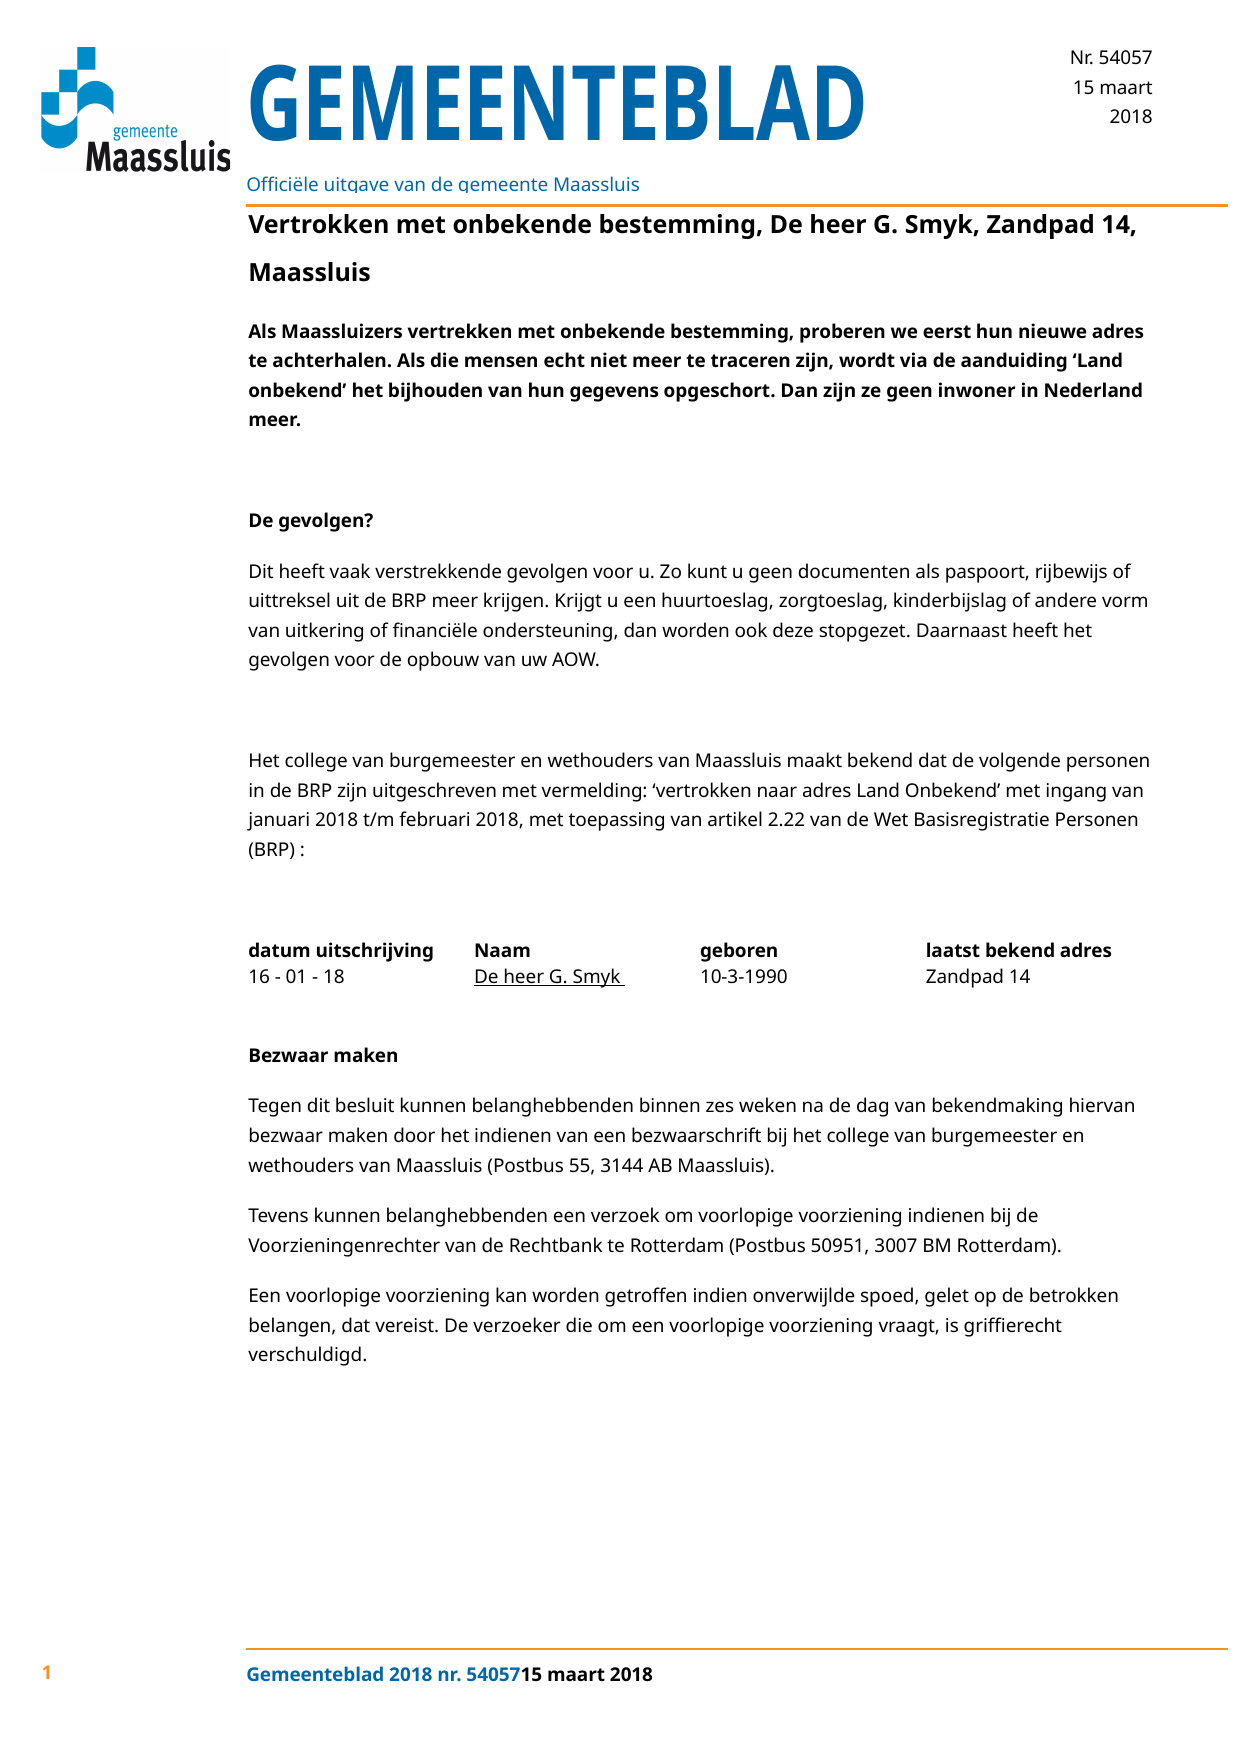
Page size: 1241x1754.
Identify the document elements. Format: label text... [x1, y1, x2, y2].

text Bezwaar maken [248, 1042, 1152, 1068]
table_header datum uitschrijving [248, 937, 474, 963]
text De gevolgen? [248, 507, 1152, 533]
table_cell Zandpad 14 [926, 963, 1152, 989]
text Dit heeft vaak verstrekkende gevolgen voor u. Zo kunt u geen documenten als paspoort, rijbewijs of uittreksel uit de BRP meer krijgen. Krijgt u een huurtoeslag, zorgtoeslag, kinderbijslag of andere vorm van uitkering of financiële ondersteuning, dan worden ook deze stopgezet. Daarnaast heeft het gevolgen voor de opbouw van uw AOW. [248, 558, 1152, 672]
picture [41, 47, 231, 172]
text Tevens kunnen belanghebbenden een verzoek om voorlopige voorziening indienen bij de Voorzieningenrechter van de Rechtbank te Rotterdam (Postbus 50951, 3007 BM Rotterdam). [248, 1202, 1152, 1258]
table_cell 10-3-1990 [700, 963, 926, 989]
table_header geboren [700, 937, 926, 963]
text Een voorlopige voorziening kan worden getroffen indien onverwijlde spoed, gelet op de betrokken belangen, dat vereist. De verzoeker die om een voorlopige voorziening vraagt, is griffierecht verschuldigd. [248, 1282, 1152, 1367]
picture [41, 47, 77, 92]
table_cell De heer G. Smyk [474, 963, 700, 989]
text Het college van burgemeester en wethouders van Maassluis maakt bekend dat de volgende personen in de BRP zijn uitgeschreven met vermelding: ‘vertrokken naar adres Land Onbekend’ met ingang van januari 2018 t/m februari 2018, met toepassing van artikel 2.22 van de Wet Basisregistratie Personen (BRP) : [248, 747, 1152, 862]
text Vertrokken met onbekende bestemming, De heer G. Smyk, Zandpad 14, Maassluis [248, 207, 1152, 288]
table_header Naam [474, 937, 700, 963]
table_cell 16 - 01 - 18 [248, 963, 474, 989]
table_header laatst bekend adres [926, 937, 1152, 963]
text Tegen dit besluit kunnen belanghebbenden binnen zes weken na de dag van bekendmaking hiervan bezwaar maken door het indienen van een bezwaarschrift bij het college van burgemeester en wethouders van Maassluis (Postbus 55, 3144 AB Maassluis). [248, 1093, 1152, 1178]
text Als Maassluizers vertrekken met onbekende bestemming, proberen we eerst hun nieuwe adres te achterhalen. Als die mensen echt niet meer te traceren zijn, wordt via de aanduiding ‘Land onbekend’ het bijhouden van hun gegevens opgeschort. Dan zijn ze geen inwoner in Nederland meer. [248, 318, 1152, 432]
